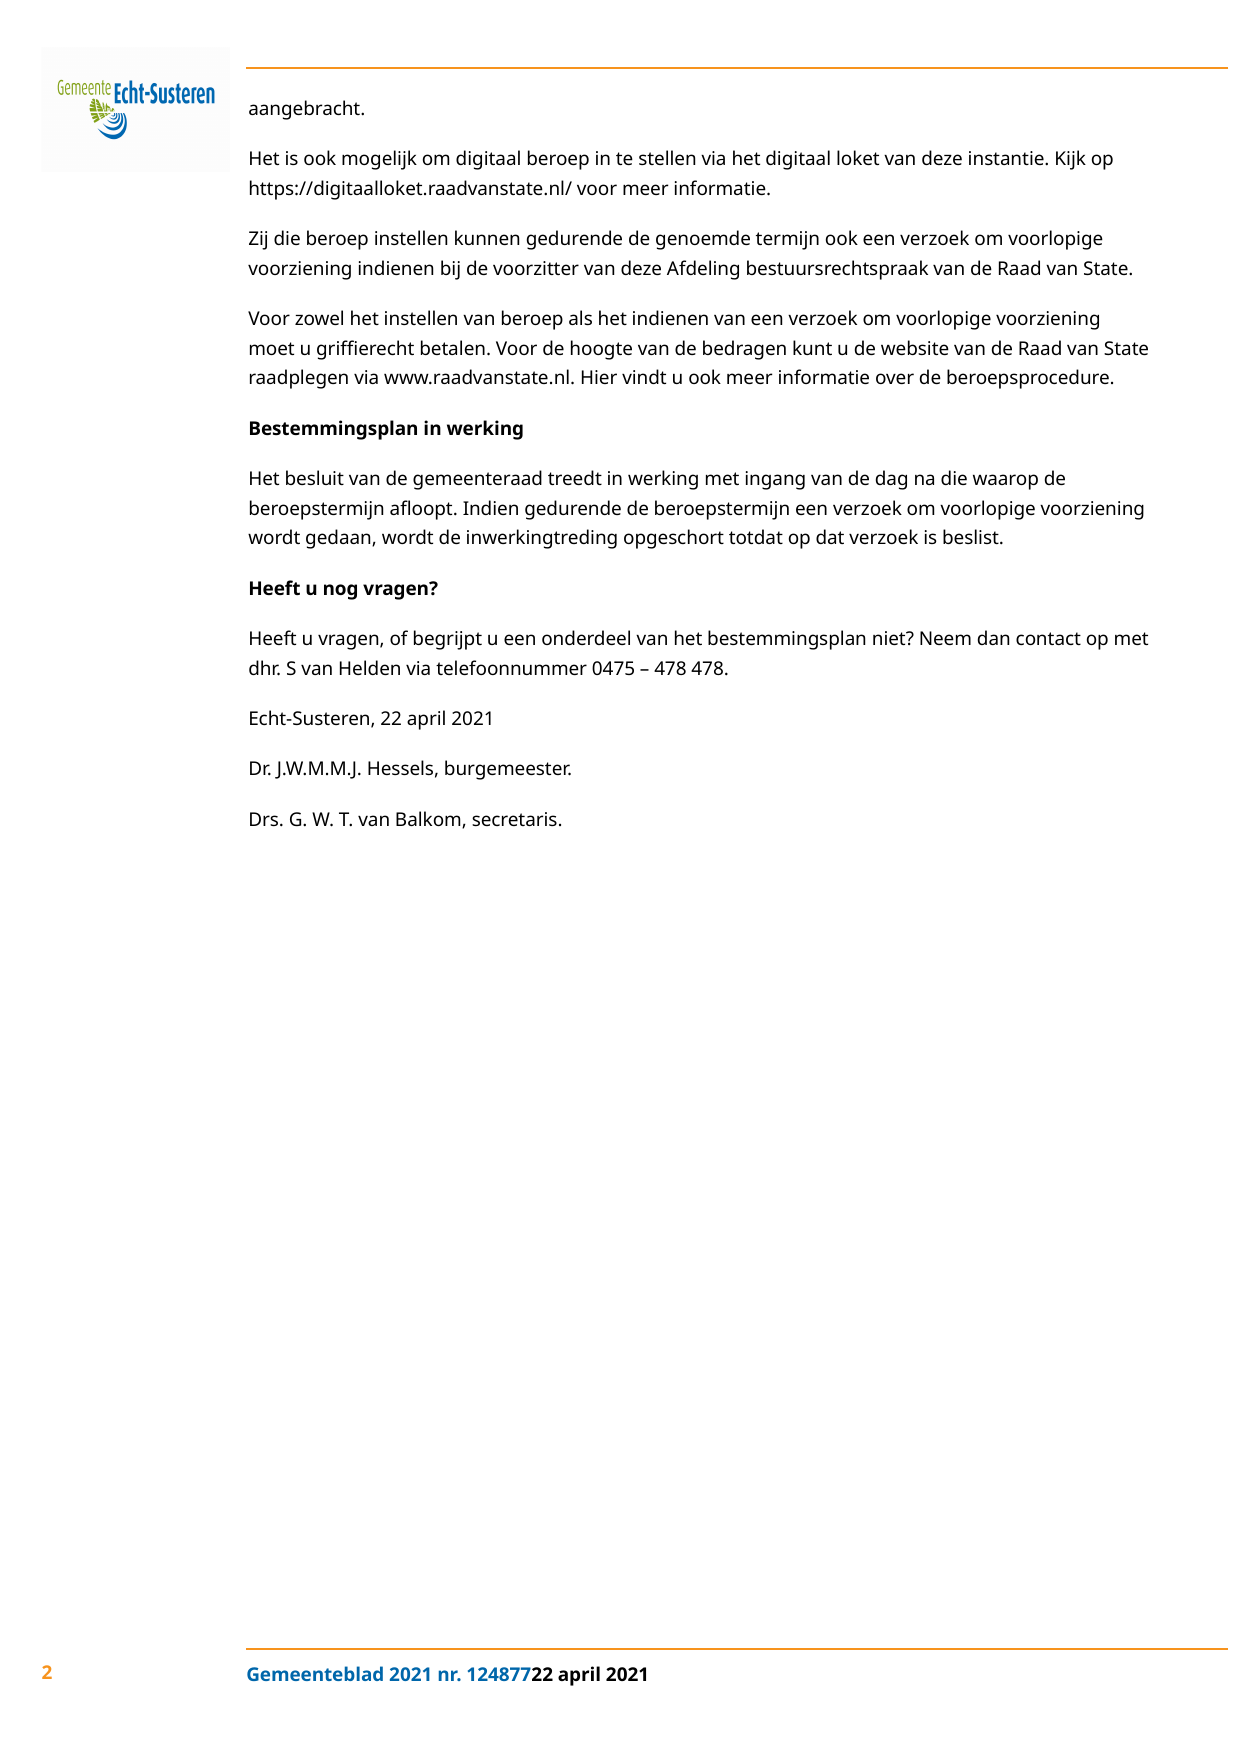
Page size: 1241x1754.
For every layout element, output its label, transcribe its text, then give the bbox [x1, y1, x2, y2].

picture [41, 47, 231, 172]
text Heeft u vragen, of begrijpt u een onderdeel van het bestemmingsplan niet? Neem dan contact op met dhr. S van Helden via telefoonnummer 0475 – 478 478. [248, 625, 1152, 681]
text Zij die beroep instellen kunnen gedurende de genoemde termijn ook een verzoek om voorlopige voorziening indienen bij de voorzitter van deze Afdeling bestuursrechtspraak van de Raad van State. [248, 225, 1152, 281]
text Drs. G. W. T. van Balkom, secretaris. [248, 806, 1152, 832]
text Bestemmingsplan in werking [248, 415, 1152, 441]
text Het besluit van de gemeenteraad treedt in werking met ingang van de dag na die waarop de beroepstermijn afloopt. Indien gedurende de beroepstermijn een verzoek om voorlopige voorziening wordt gedaan, wordt de inwerkingtreding opgeschort totdat op dat verzoek is beslist. [248, 465, 1152, 550]
text Heeft u nog vragen? [248, 575, 1152, 601]
text Echt-Susteren, 22 april 2021 [248, 705, 1152, 731]
text Dr. J.W.M.M.J. Hessels, burgemeester. [248, 756, 1152, 781]
text aangebracht. [248, 95, 1152, 121]
text Het is ook mogelijk om digitaal beroep in te stellen via het digitaal loket van deze instantie. Kijk op https://digitaalloket.raadvanstate.nl/ voor meer informatie. [248, 145, 1152, 201]
text Voor zowel het instellen van beroep als het indienen van een verzoek om voorlopige voorziening moet u griffierecht betalen. Voor de hoogte van de bedragen kunt u de website van de Raad van State raadplegen via www.raadvanstate.nl. Hier vindt u ook meer informatie over de beroepsprocedure. [248, 305, 1152, 390]
